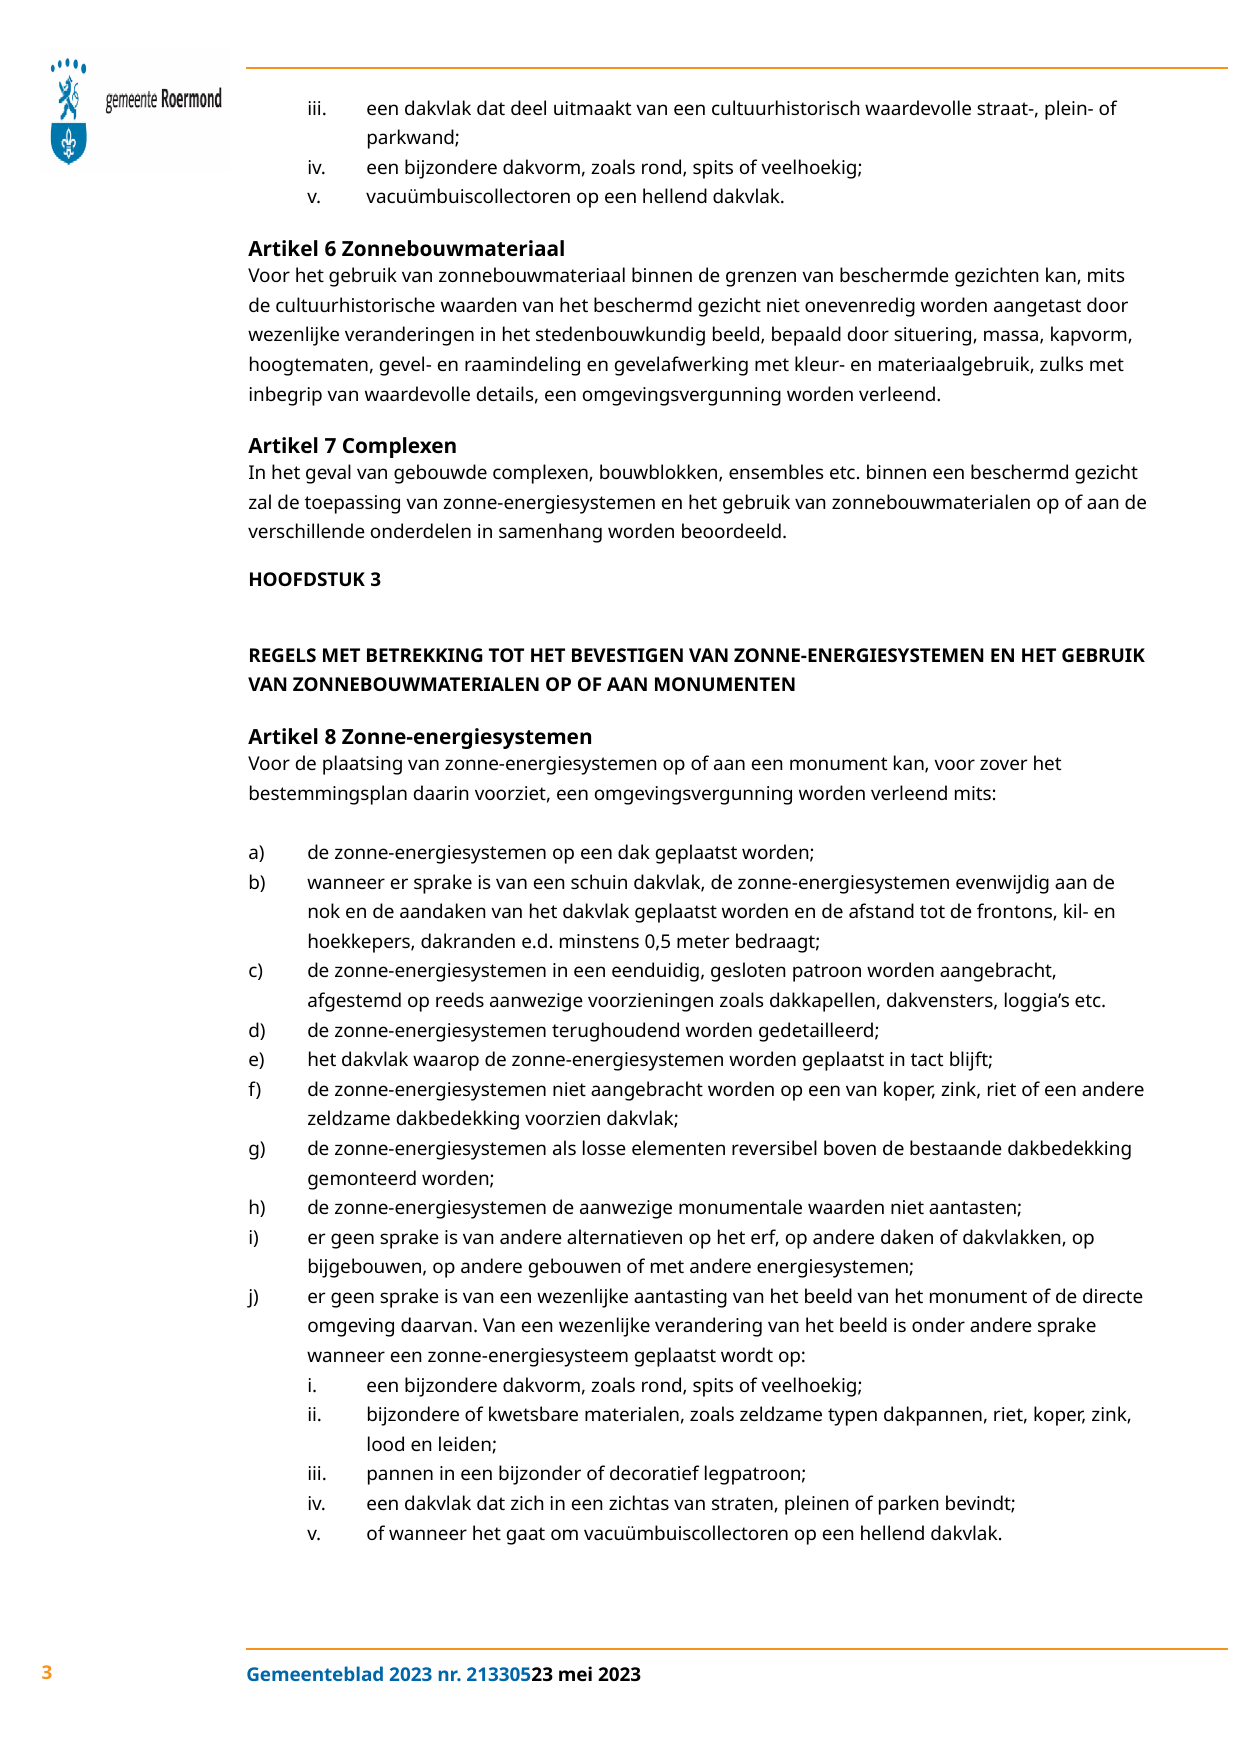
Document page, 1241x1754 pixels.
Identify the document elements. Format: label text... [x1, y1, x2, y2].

list wanneer er sprake is van een schuin dakvlak, de zonne-energiesystemen evenwijdig aan de nok en de aandaken van het dakvlak geplaatst worden en de afstand tot de frontons, kil- en hoekkepers, dakranden e.d. minstens 0,5 meter bedraagt; [248, 869, 1152, 954]
text Voor het gebruik van zonnebouwmateriaal binnen de grenzen van beschermde gezichten kan, mits de cultuurhistorische waarden van het beschermd gezicht niet onevenredig worden aangetast door wezenlijke veranderingen in het stedenbouwkundig beeld, bepaald door situering, massa, kapvorm, hoogtematen, gevel- en raamindeling en gevelafwerking met kleur- en materiaalgebruik, zulks met inbegrip van waardevolle details, een omgevingsvergunning worden verleend. [248, 262, 1152, 406]
text Voor de plaatsing van zonne-energiesystemen op of aan een monument kan, voor zover het bestemmingsplan daarin voorziet, een omgevingsvergunning worden verleend mits: [248, 751, 1152, 806]
list een dakvlak dat deel uitmaakt van een cultuurhistorisch waardevolle straat-, plein- of parkwand; [307, 95, 1152, 150]
list de zonne-energiesystemen in een eenduidig, gesloten patroon worden aangebracht, afgestemd op reeds aanwezige voorzieningen zoals dakkapellen, dakvensters, loggia’s etc. [248, 958, 1152, 1013]
list een bijzondere dakvorm, zoals rond, spits of veelhoekig; [307, 1372, 1152, 1397]
list er geen sprake is van andere alternatieven op het erf, op andere daken of dakvlakken, op bijgebouwen, op andere gebouwen of met andere energiesystemen; [248, 1224, 1152, 1279]
list of wanneer het gaat om vacuümbuiscollectoren op een hellend dakvlak. [307, 1520, 1152, 1545]
text REGELS MET BETREKKING TOT HET BEVESTIGEN VAN ZONNE-ENERGIESYSTEMEN EN HET GEBRUIK VAN ZONNEBOUWMATERIALEN OP OF AAN MONUMENTEN [248, 642, 1152, 697]
text Artikel 8 Zonne-energiesystemen [248, 722, 1152, 751]
list een bijzondere dakvorm, zoals rond, spits of veelhoekig; [307, 154, 1152, 180]
text In het geval van gebouwde complexen, bouwblokken, ensembles etc. binnen een beschermd gezicht zal de toepassing van zonne-energiesystemen en het gebruik van zonnebouwmaterialen op of aan de verschillende onderdelen in samenhang worden beoordeeld. [248, 459, 1152, 544]
list de zonne-energiesystemen niet aangebracht worden op een van koper, zink, riet of een andere zeldzame dakbedekking voorzien dakvlak; [248, 1076, 1152, 1131]
list vacuümbuiscollectoren op een hellend dakvlak. [307, 183, 1152, 209]
list de zonne-energiesystemen terughoudend worden gedetailleerd; [248, 1017, 1152, 1042]
text Artikel 6 Zonnebouwmateriaal [248, 234, 1152, 262]
list bijzondere of kwetsbare materialen, zoals zeldzame typen dakpannen, riet, koper, zink, lood en leiden; [307, 1401, 1152, 1457]
list het dakvlak waarop de zonne-energiesystemen worden geplaatst in tact blijft; [248, 1046, 1152, 1072]
text HOOFDSTUK 3 [248, 564, 1152, 593]
list de zonne-energiesystemen de aanwezige monumentale waarden niet aantasten; [248, 1194, 1152, 1220]
list de zonne-energiesystemen als losse elementen reversibel boven de bestaande dakbedekking gemonteerd worden; [248, 1135, 1152, 1190]
list de zonne-energiesystemen op een dak geplaatst worden; [248, 839, 1152, 865]
list een dakvlak dat zich in een zichtas van straten, pleinen of parken bevindt; [307, 1490, 1152, 1516]
text Artikel 7 Complexen [248, 431, 1152, 459]
list pannen in een bijzonder of decoratief legpatroon; [307, 1461, 1152, 1486]
list er geen sprake is van een wezenlijke aantasting van het beeld van het monument of de directe omgeving daarvan. Van een wezenlijke verandering van het beeld is onder andere sprake wanneer een zonne-energiesysteem geplaatst wordt op: [248, 1283, 1152, 1368]
picture [41, 47, 231, 172]
